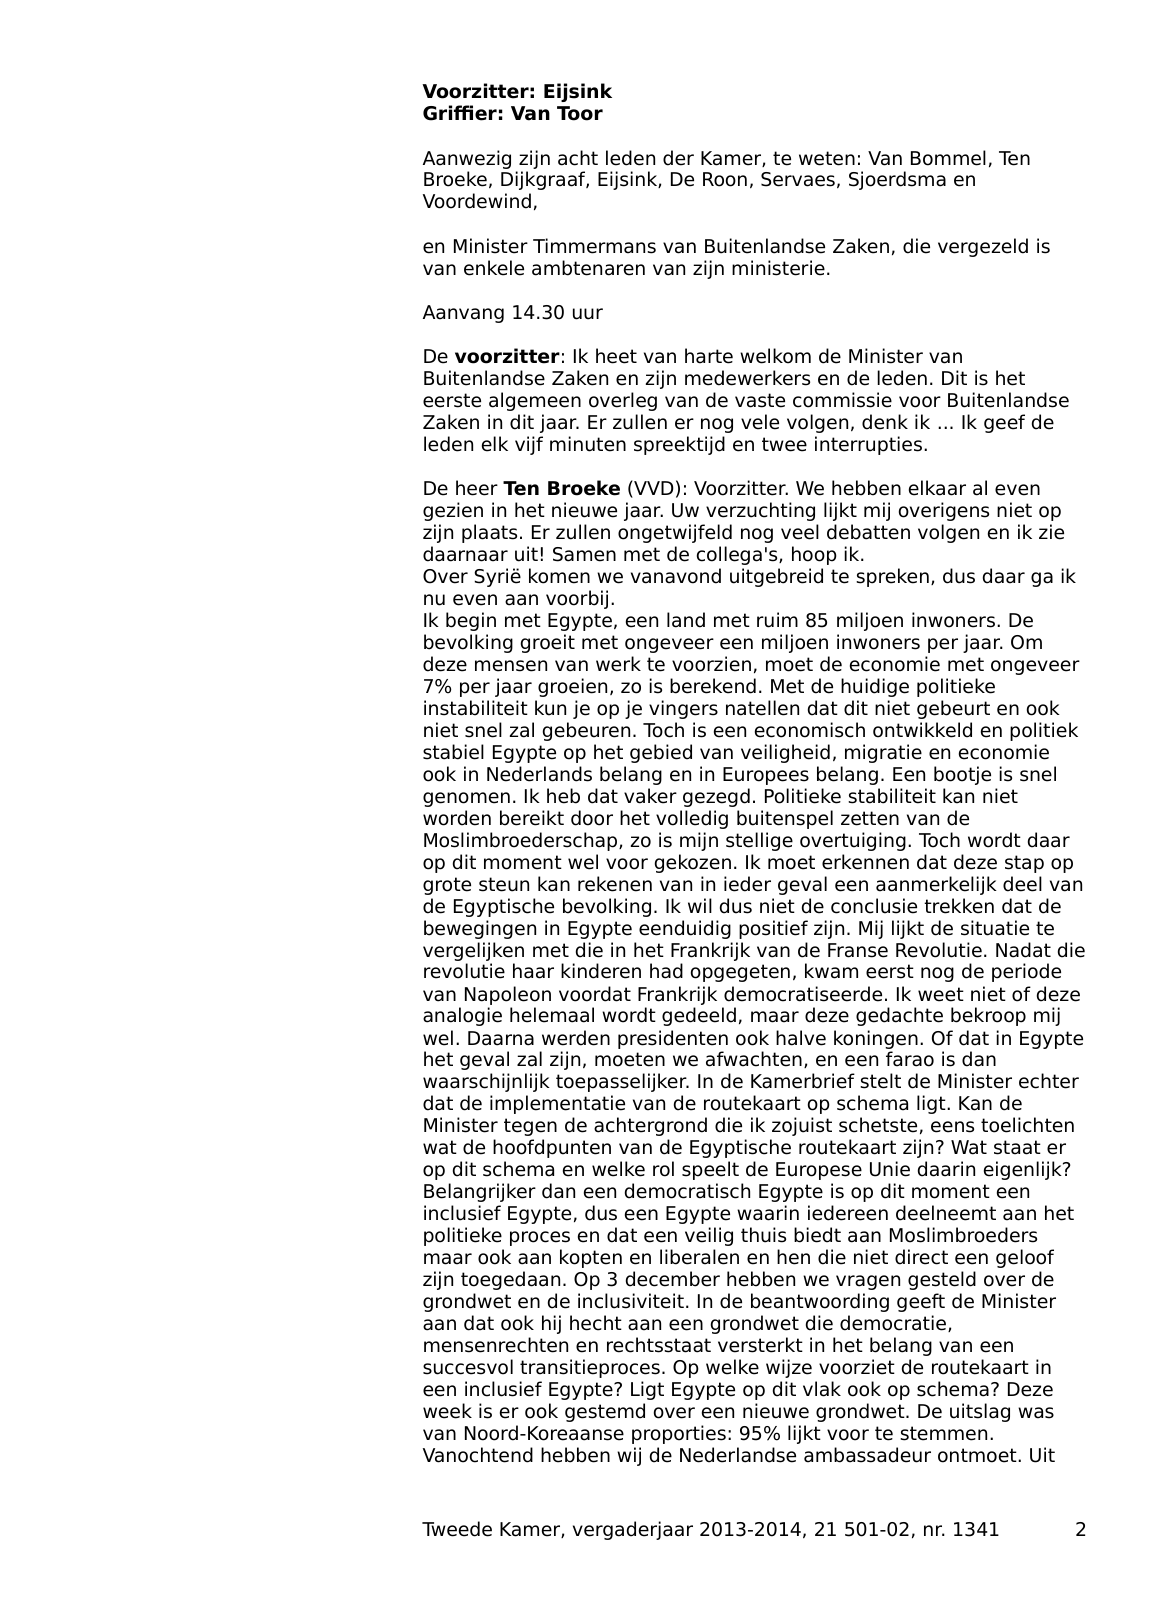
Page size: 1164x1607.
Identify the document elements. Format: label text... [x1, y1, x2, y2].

text Aanwezig zijn acht leden der Kamer, te weten: Van Bommel, Ten Broeke, Dijkgraaf, Eijsink, De Roon, Servaes, Sjoerdsma en Voordewind, [422, 147, 1087, 213]
text en Minister Timmermans van Buitenlandse Zaken, die vergezeld is van enkele ambtenaren van zijn ministerie. [422, 236, 1087, 279]
text Ik begin met Egypte, een land met ruim 85 miljoen inwoners. De bevolking groeit met ongeveer een miljoen inwoners per jaar. Om deze mensen van werk te voorzien, moet de economie met ongeveer 7% per jaar groeien, zo is berekend. Met de huidige politieke instabiliteit kun je op je vingers natellen dat dit niet gebeurt en ook niet snel zal gebeuren. Toch is een economisch ontwikkeld en politiek stabiel Egypte op het gebied van veiligheid, migratie en economie ook in Nederlands belang en in Europees belang. Een bootje is snel genomen. Ik heb dat vaker gezegd. Politieke stabiliteit kan niet worden bereikt door het volledig buitenspel zetten van de Moslimbroederschap, zo is mijn stellige overtuiging. Toch wordt daar op dit moment wel voor gekozen. Ik moet erkennen dat deze stap op grote steun kan rekenen van in ieder geval een aanmerkelijk deel van de Egyptische bevolking. Ik wil dus niet de conclusie trekken dat de bewegingen in Egypte eenduidig positief zijn. Mij lijkt de situatie te vergelijken met die in het Frankrijk van de Franse Revolutie. Nadat die revolutie haar kinderen had opgegeten, kwam eerst nog de periode van Napoleon voordat Frankrijk democratiseerde. Ik weet niet of deze analogie helemaal wordt gedeeld, maar deze gedachte bekroop mij wel. Daarna werden presidenten ook halve koningen. Of dat in Egypte het geval zal zijn, moeten we afwachten, en een farao is dan waarschijnlijk toepasselijker. In de Kamerbrief stelt de Minister echter dat de implementatie van de routekaart op schema ligt. Kan de Minister tegen de achtergrond die ik zojuist schetste, eens toelichten wat de hoofdpunten van de Egyptische routekaart zijn? Wat staat er op dit schema en welke rol speelt de Europese Unie daarin eigenlijk? [422, 610, 1087, 1181]
text Belangrijker dan een democratisch Egypte is op dit moment een inclusief Egypte, dus een Egypte waarin iedereen deelneemt aan het politieke proces en dat een veilig thuis biedt aan Moslimbroeders maar ook aan kopten en liberalen en hen die niet direct een geloof zijn toegedaan. Op 3 december hebben we vragen gesteld over de grondwet en de inclusiviteit. In de beantwoording geeft de Minister aan dat ook hij hecht aan een grondwet die democratie, mensenrechten en rechtsstaat versterkt in het belang van een succesvol transitieproces. Op welke wijze voorziet de routekaart in een inclusief Egypte? Ligt Egypte op dit vlak ook op schema? Deze week is er ook gestemd over een nieuwe grondwet. De uitslag was van Noord-Koreaanse proporties: 95% lijkt voor te stemmen. Vanochtend hebben wij de Nederlandse ambassadeur ontmoet. Uit [422, 1181, 1087, 1467]
text Griffier: Van Toor [422, 103, 1087, 125]
text Aanvang 14.30 uur [422, 302, 1087, 324]
text De heer Ten Broeke (VVD): Voorzitter. We hebben elkaar al even gezien in het nieuwe jaar. Uw verzuchting lijkt mij overigens niet op zijn plaats. Er zullen ongetwijfeld nog veel debatten volgen en ik zie daarnaar uit! Samen met de collega's, hoop ik. [422, 478, 1087, 566]
text Voorzitter: Eijsink [422, 81, 1087, 103]
text Over Syrië komen we vanavond uitgebreid te spreken, dus daar ga ik nu even aan voorbij. [422, 566, 1087, 610]
text De voorzitter: Ik heet van harte welkom de Minister van Buitenlandse Zaken en zijn medewerkers en de leden. Dit is het eerste algemeen overleg van de vaste commissie voor Buitenlandse Zaken in dit jaar. Er zullen er nog vele volgen, denk ik ... Ik geef de leden elk vijf minuten spreektijd en twee interrupties. [422, 346, 1087, 456]
